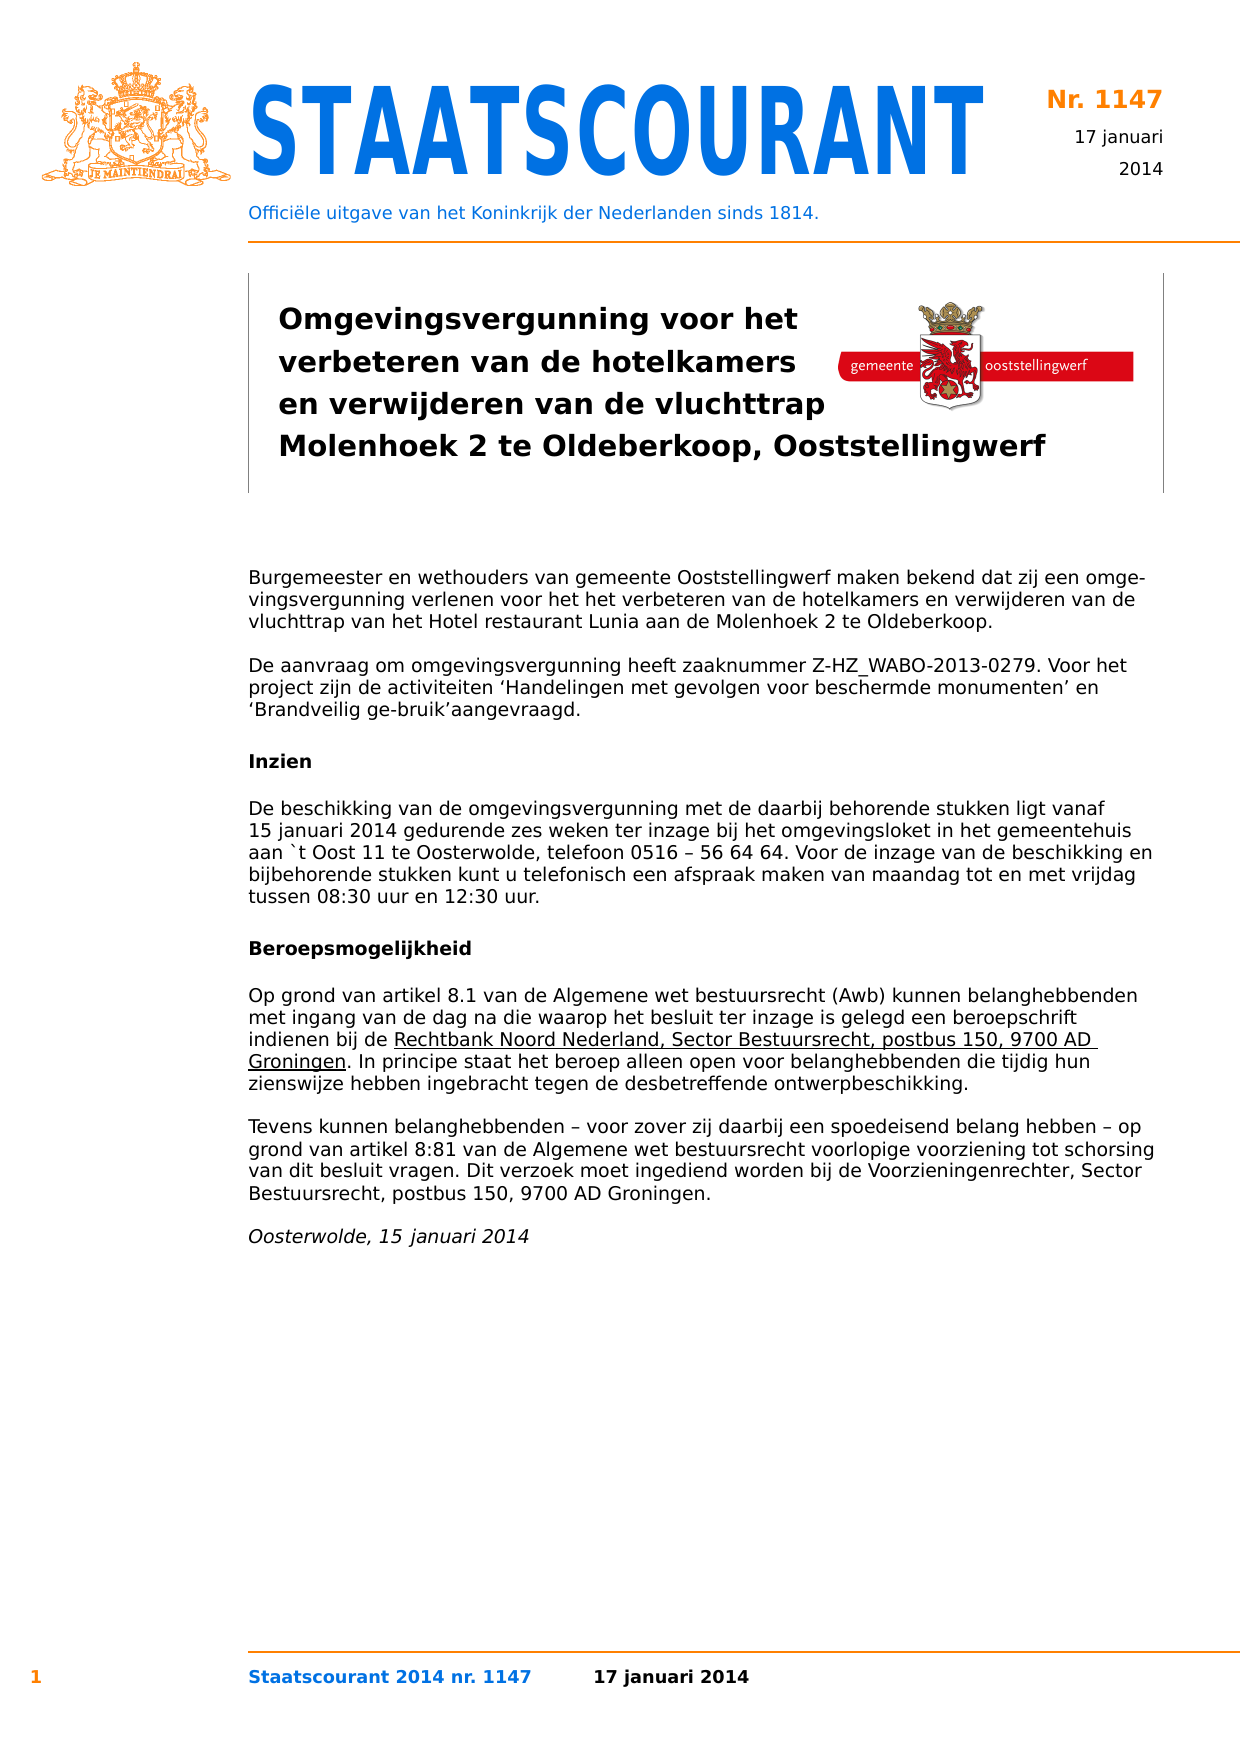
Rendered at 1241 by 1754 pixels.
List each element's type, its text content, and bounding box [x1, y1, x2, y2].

table_header STAATSCOURANT [248, 62, 998, 203]
table_cell 17 januari [998, 121, 1240, 153]
table_cell 2014 [998, 153, 1240, 203]
picture [838, 302, 1134, 415]
subtitle Omgevingsvergunning voor het verbeteren van de hotelkamers en verwijderen van de vluchttrap Molenhoek 2 te Oldeberkoop, Ooststellingwerf [249, 273, 1163, 493]
text Tevens kunnen belanghebbenden – voor zover zij daarbij een spoedeisend belang hebben – op grond van artikel 8:81 van de Algemene wet bestuursrecht voorlopige voorziening tot schorsing van dit besluit vragen. Dit verzoek moet ingediend worden bij de Voorzieningenrechter, Sector Bestuursrecht, postbus 150, 9700 AD Groningen. [248, 1116, 1163, 1204]
text De aanvraag om omgevingsvergunning heeft zaaknummer Z-HZ_WABO-2013-0279. Voor het project zijn de activiteiten ‘Handelingen met gevolgen voor beschermde monumenten’ en ‘Brandveilig ge-bruik’aangevraagd. [248, 655, 1163, 721]
table_header Nr. 1147 [998, 62, 1240, 121]
text Oosterwolde, 15 januari 2014 [248, 1226, 1163, 1248]
text De beschikking van de omgevingsvergunning met de daarbij behorende stukken ligt vanaf 15 januari 2014 gedurende zes weken ter inzage bij het omgevingsloket in het gemeentehuis aan `t Oost 11 te Oosterwolde, telefoon 0516 – 56 64 64. Voor de inzage van de beschikking en bijbehorende stukken kunt u telefonisch een afspraak maken van maandag tot en met vrijdag tussen 08:30 uur en 12:30 uur. [248, 798, 1163, 908]
subtitle Beroepsmogelijkheid [248, 938, 1163, 960]
table_cell Officiële uitgave van het Koninkrijk der Nederlanden sinds 1814. [248, 203, 1240, 241]
picture [41, 62, 231, 186]
table_header [25, 62, 248, 241]
subtitle Inzien [248, 751, 1163, 773]
text Burgemeester en wethouders van gemeente Ooststellingwerf maken bekend dat zij een omge-vingsvergunning verlenen voor het het verbeteren van de hotelkamers en verwijderen van de vluchttrap van het Hotel restaurant Lunia aan de Molenhoek 2 te Oldeberkoop. [248, 567, 1163, 633]
text Op grond van artikel 8.1 van de Algemene wet bestuursrecht (Awb) kunnen belanghebbenden met ingang van de dag na die waarop het besluit ter inzage is gelegd een beroepschrift indienen bij de Rechtbank Noord Nederland, Sector Bestuursrecht, postbus 150, 9700 AD Groningen. In principe staat het beroep alleen open voor belanghebbenden die tijdig hun zienswijze hebben ingebracht tegen de desbetreffende ontwerpbeschikking. [248, 985, 1163, 1094]
